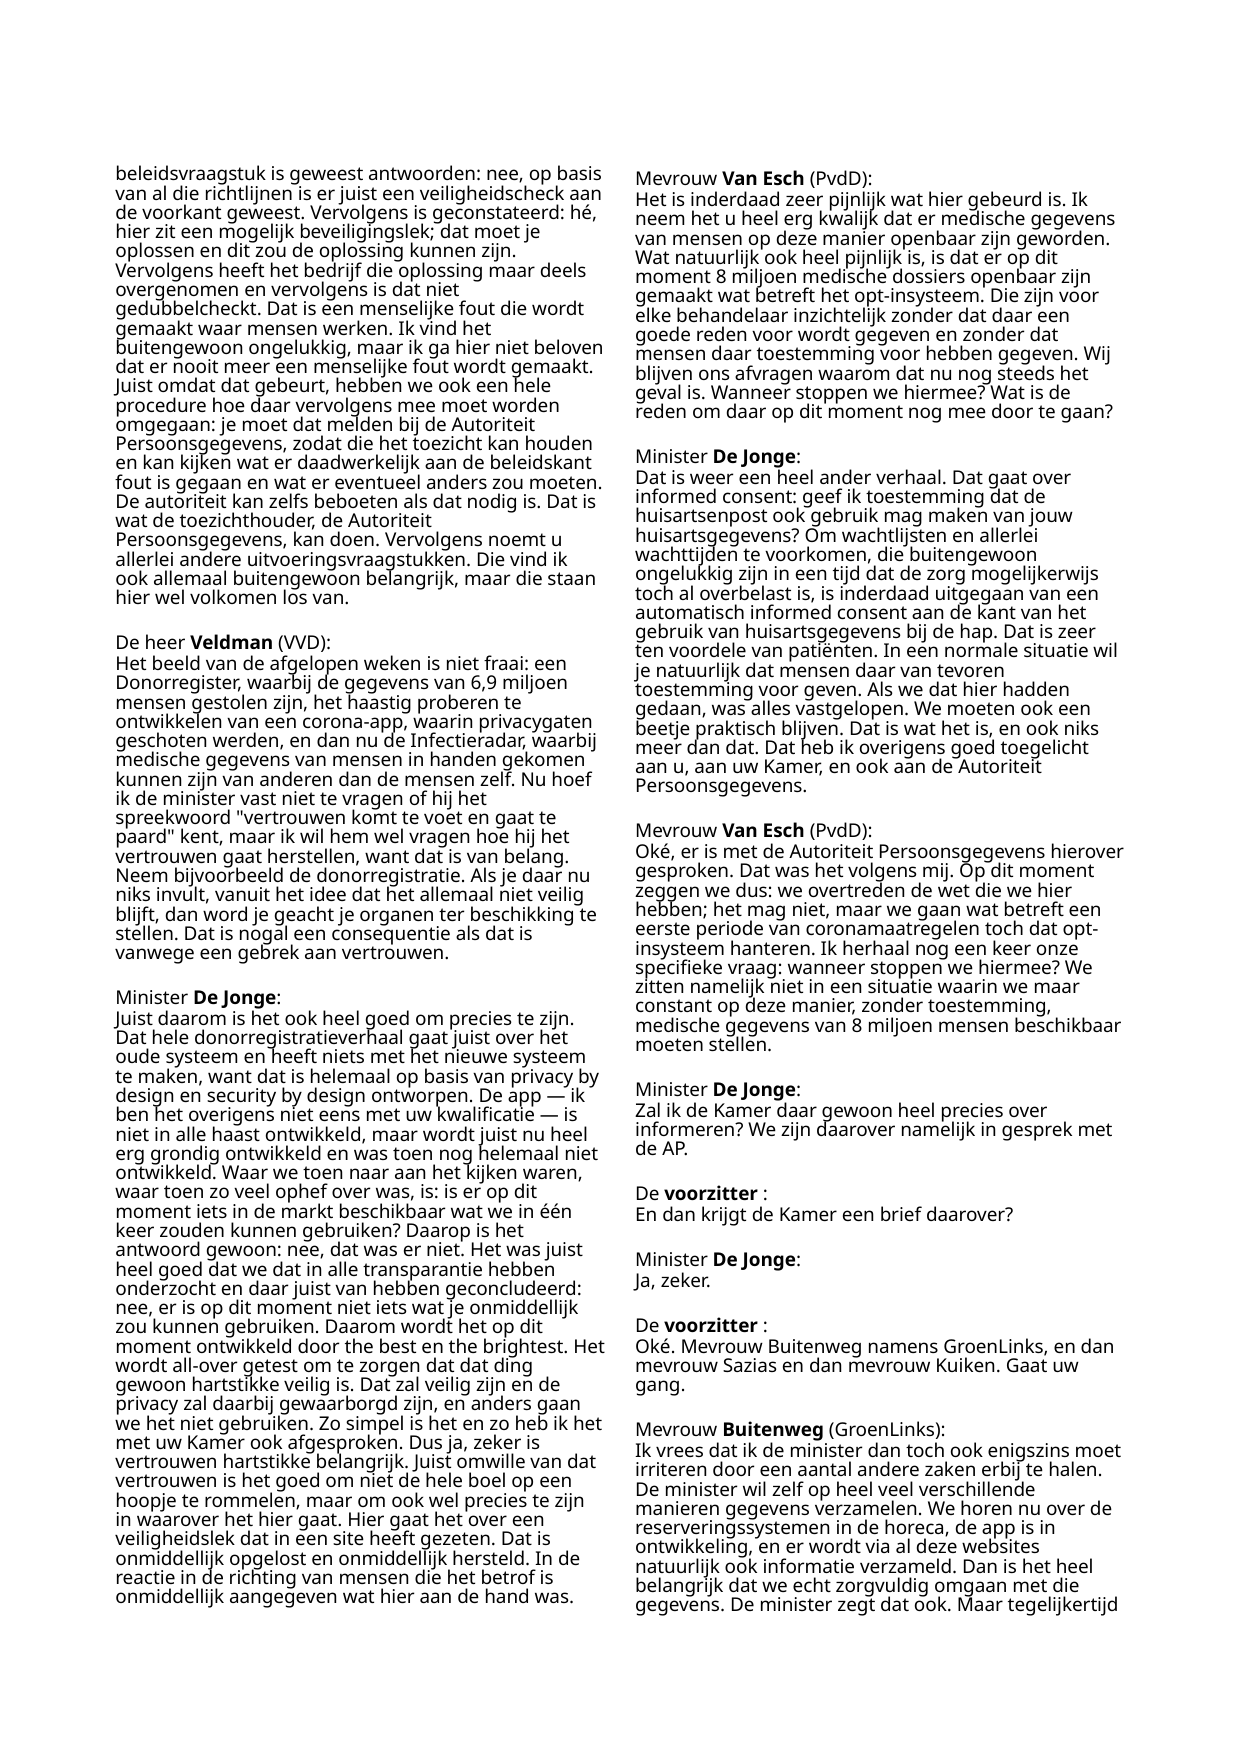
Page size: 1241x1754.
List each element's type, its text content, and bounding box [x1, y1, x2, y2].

text Minister De Jonge: [635, 1246, 1125, 1272]
text Minister De Jonge: [115, 984, 605, 1010]
text beleidsvraagstuk is geweest antwoorden: nee, op basis van al die richtlijnen is er juist een veiligheidscheck aan de voorkant geweest. Vervolgens is geconstateerd: hé, hier zit een mogelijk beveiligingslek; dat moet je oplossen en dit zou de oplossing kunnen zijn. Vervolgens heeft het bedrijf die oplossing maar deels overgenomen en vervolgens is dat niet gedubbelcheckt. Dat is een menselijke fout die wordt gemaakt waar mensen werken. Ik vind het buitengewoon ongelukkig, maar ik ga hier niet beloven dat er nooit meer een menselijke fout wordt gemaakt. Juist omdat dat gebeurt, hebben we ook een hele procedure hoe daar vervolgens mee moet worden omgegaan: je moet dat melden bij de Autoriteit Persoonsgegevens, zodat die het toezicht kan houden en kan kijken wat er daadwerkelijk aan de beleidskant fout is gegaan en wat er eventueel anders zou moeten. De autoriteit kan zelfs beboeten als dat nodig is. Dat is wat de toezichthouder, de Autoriteit Persoonsgegevens, kan doen. Vervolgens noemt u allerlei andere uitvoeringsvraagstukken. Die vind ik ook allemaal buitengewoon belangrijk, maar die staan hier wel volkomen los van. [115, 165, 605, 608]
text Mevrouw Van Esch (PvdD): [635, 817, 1125, 843]
text Ik vrees dat ik de minister dan toch ook enigszins moet irriteren door een aantal andere zaken erbij te halen. De minister wil zelf op heel veel verschillende manieren gegevens verzamelen. We horen nu over de reserveringssystemen in de horeca, de app is in ontwikkeling, en er wordt via al deze websites natuurlijk ook informatie verzameld. Dan is het heel belangrijk dat we echt zorgvuldig omgaan met die gegevens. De minister zegt dat ook. Maar tegelijkertijd [635, 1442, 1125, 1616]
text Mevrouw Van Esch (PvdD): [635, 165, 1125, 191]
text Het is inderdaad zeer pijnlijk wat hier gebeurd is. Ik neem het u heel erg kwalijk dat er medische gegevens van mensen op deze manier openbaar zijn geworden. Wat natuurlijk ook heel pijnlijk is, is dat er op dit moment 8 miljoen medische dossiers openbaar zijn gemaakt wat betreft het opt-insysteem. Die zijn voor elke behandelaar inzichtelijk zonder dat daar een goede reden voor wordt gegeven en zonder dat mensen daar toestemming voor hebben gegeven. Wij blijven ons afvragen waarom dat nu nog steeds het geval is. Wanneer stoppen we hiermee? Wat is de reden om daar op dit moment nog mee door te gaan? [635, 191, 1125, 422]
text En dan krijgt de Kamer een brief daarover? [635, 1206, 1125, 1225]
text Dat is weer een heel ander verhaal. Dat gaat over informed consent: geef ik toestemming dat de huisartsenpost ook gebruik mag maken van jouw huisartsgegevens? Om wachtlijsten en allerlei wachttijden te voorkomen, die buitengewoon ongelukkig zijn in een tijd dat de zorg mogelijkerwijs toch al overbelast is, is inderdaad uitgegaan van een automatisch informed consent aan de kant van het gebruik van huisartsgegevens bij de hap. Dat is zeer ten voordele van patiënten. In een normale situatie wil je natuurlijk dat mensen daar van tevoren toestemming voor geven. Als we dat hier hadden gedaan, was alles vastgelopen. We moeten ook een beetje praktisch blijven. Dat is wat het is, en ook niks meer dan dat. Dat heb ik overigens goed toegelicht aan u, aan uw Kamer, en ook aan de Autoriteit Persoonsgegevens. [635, 469, 1125, 797]
text Minister De Jonge: [635, 443, 1125, 469]
text De voorzitter : [635, 1312, 1125, 1338]
text De heer Veldman (VVD): [115, 629, 605, 655]
text De voorzitter : [635, 1180, 1125, 1206]
text Zal ik de Kamer daar gewoon heel precies over informeren? We zijn daarover namelijk in gesprek met de AP. [635, 1102, 1125, 1159]
text Ja, zeker. [635, 1272, 1125, 1291]
text Juist daarom is het ook heel goed om precies te zijn. Dat hele donorregistratieverhaal gaat juist over het oude systeem en heeft niets met het nieuwe systeem te maken, want dat is helemaal op basis van privacy by design en security by design ontworpen. De app — ik ben het overigens niet eens met uw kwalificatie — is niet in alle haast ontwikkeld, maar wordt juist nu heel erg grondig ontwikkeld en was toen nog helemaal niet ontwikkeld. Waar we toen naar aan het kijken waren, waar toen zo veel ophef over was, is: is er op dit moment iets in de markt beschikbaar wat we in één keer zouden kunnen gebruiken? Daarop is het antwoord gewoon: nee, dat was er niet. Het was juist heel goed dat we dat in alle transparantie hebben onderzocht en daar juist van hebben geconcludeerd: nee, er is op dit moment niet iets wat je onmiddellijk zou kunnen gebruiken. Daarom wordt het op dit moment ontwikkeld door the best en the brightest. Het wordt all-over getest om te zorgen dat dat ding gewoon hartstikke veilig is. Dat zal veilig zijn en de privacy zal daarbij gewaarborgd zijn, en anders gaan we het niet gebruiken. Zo simpel is het en zo heb ik het met uw Kamer ook afgesproken. Dus ja, zeker is vertrouwen hartstikke belangrijk. Juist omwille van dat vertrouwen is het goed om niet de hele boel op een hoopje te rommelen, maar om ook wel precies te zijn in waarover het hier gaat. Hier gaat het over een veiligheidslek dat in een site heeft gezeten. Dat is onmiddellijk opgelost en onmiddellijk hersteld. In de reactie in de richting van mensen die het betrof is onmiddellijk aangegeven wat hier aan de hand was. [115, 1010, 605, 1607]
text Minister De Jonge: [635, 1076, 1125, 1102]
text Het beeld van de afgelopen weken is niet fraai: een Donorregister, waarbij de gegevens van 6,9 miljoen mensen gestolen zijn, het haastig proberen te ontwikkelen van een corona-app, waarin privacygaten geschoten werden, en dan nu de Infectieradar, waarbij medische gegevens van mensen in handen gekomen kunnen zijn van anderen dan de mensen zelf. Nu hoef ik de minister vast niet te vragen of hij het spreekwoord "vertrouwen komt te voet en gaat te paard" kent, maar ik wil hem wel vragen hoe hij het vertrouwen gaat herstellen, want dat is van belang. Neem bijvoorbeeld de donorregistratie. Als je daar nu niks invult, vanuit het idee dat het allemaal niet veilig blijft, dan word je geacht je organen ter beschikking te stellen. Dat is nogal een consequentie als dat is vanwege een gebrek aan vertrouwen. [115, 655, 605, 963]
text Oké, er is met de Autoriteit Persoonsgegevens hierover gesproken. Dat was het volgens mij. Op dit moment zeggen we dus: we overtreden de wet die we hier hebben; het mag niet, maar we gaan wat betreft een eerste periode van coronamaatregelen toch dat opt-insysteem hanteren. Ik herhaal nog een keer onze specifieke vraag: wanneer stoppen we hiermee? We zitten namelijk niet in een situatie waarin we maar constant op deze manier, zonder toestemming, medische gegevens van 8 miljoen mensen beschikbaar moeten stellen. [635, 843, 1125, 1055]
text Mevrouw Buitenweg (GroenLinks): [635, 1416, 1125, 1442]
text Oké. Mevrouw Buitenweg namens GroenLinks, en dan mevrouw Sazias en dan mevrouw Kuiken. Gaat uw gang. [635, 1338, 1125, 1396]
